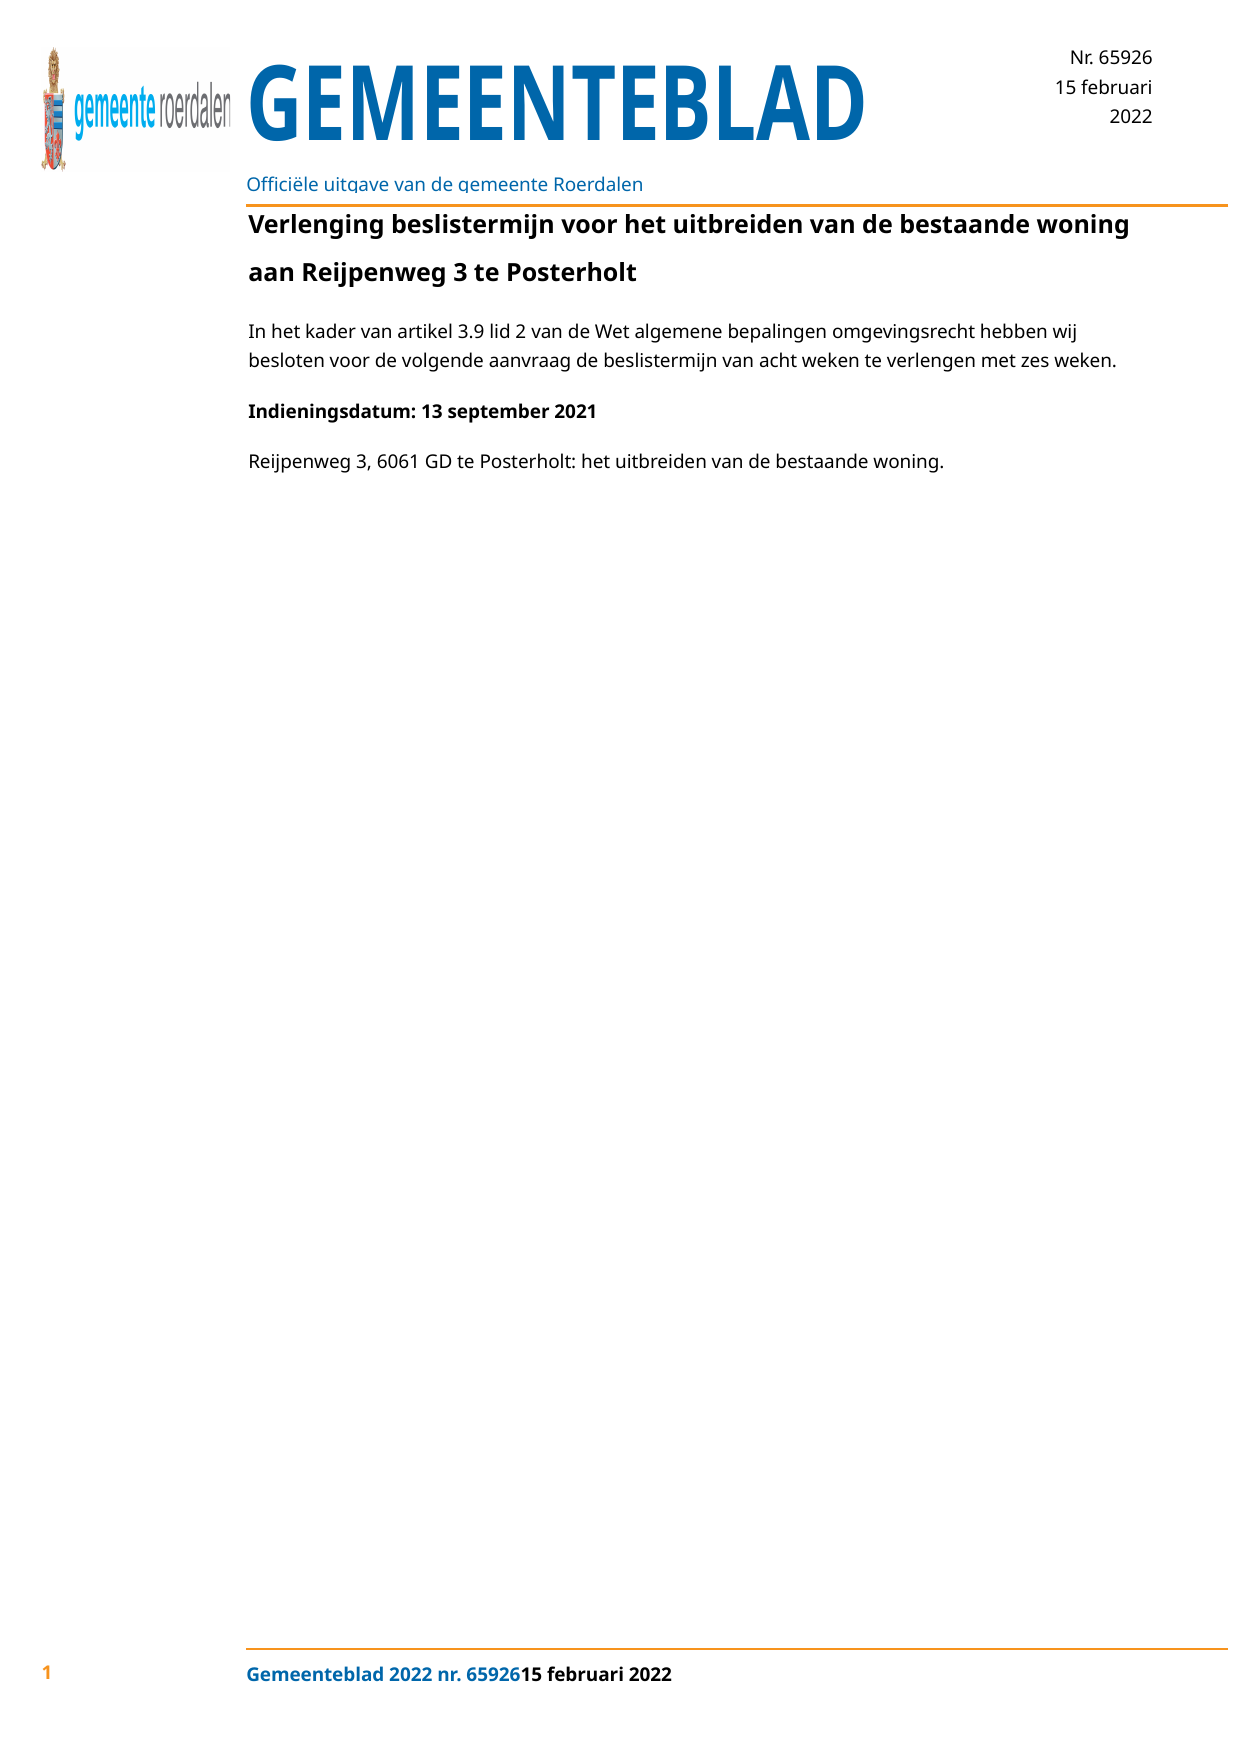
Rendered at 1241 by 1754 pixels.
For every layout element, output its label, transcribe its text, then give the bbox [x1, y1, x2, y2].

text Indieningsdatum: 13 september 2021 [248, 398, 1152, 424]
text In het kader van artikel 3.9 lid 2 van de Wet algemene bepalingen omgevingsrecht hebben wij besloten voor de volgende aanvraag de beslistermijn van acht weken te verlengen met zes weken. [248, 318, 1152, 373]
text Verlenging beslistermijn voor het uitbreiden van de bestaande woning aan Reijpenweg 3 te Posterholt [248, 207, 1152, 288]
picture [41, 47, 231, 172]
text Reijpenweg 3, 6061 GD te Posterholt: het uitbreiden van de bestaande woning. [248, 448, 1152, 474]
